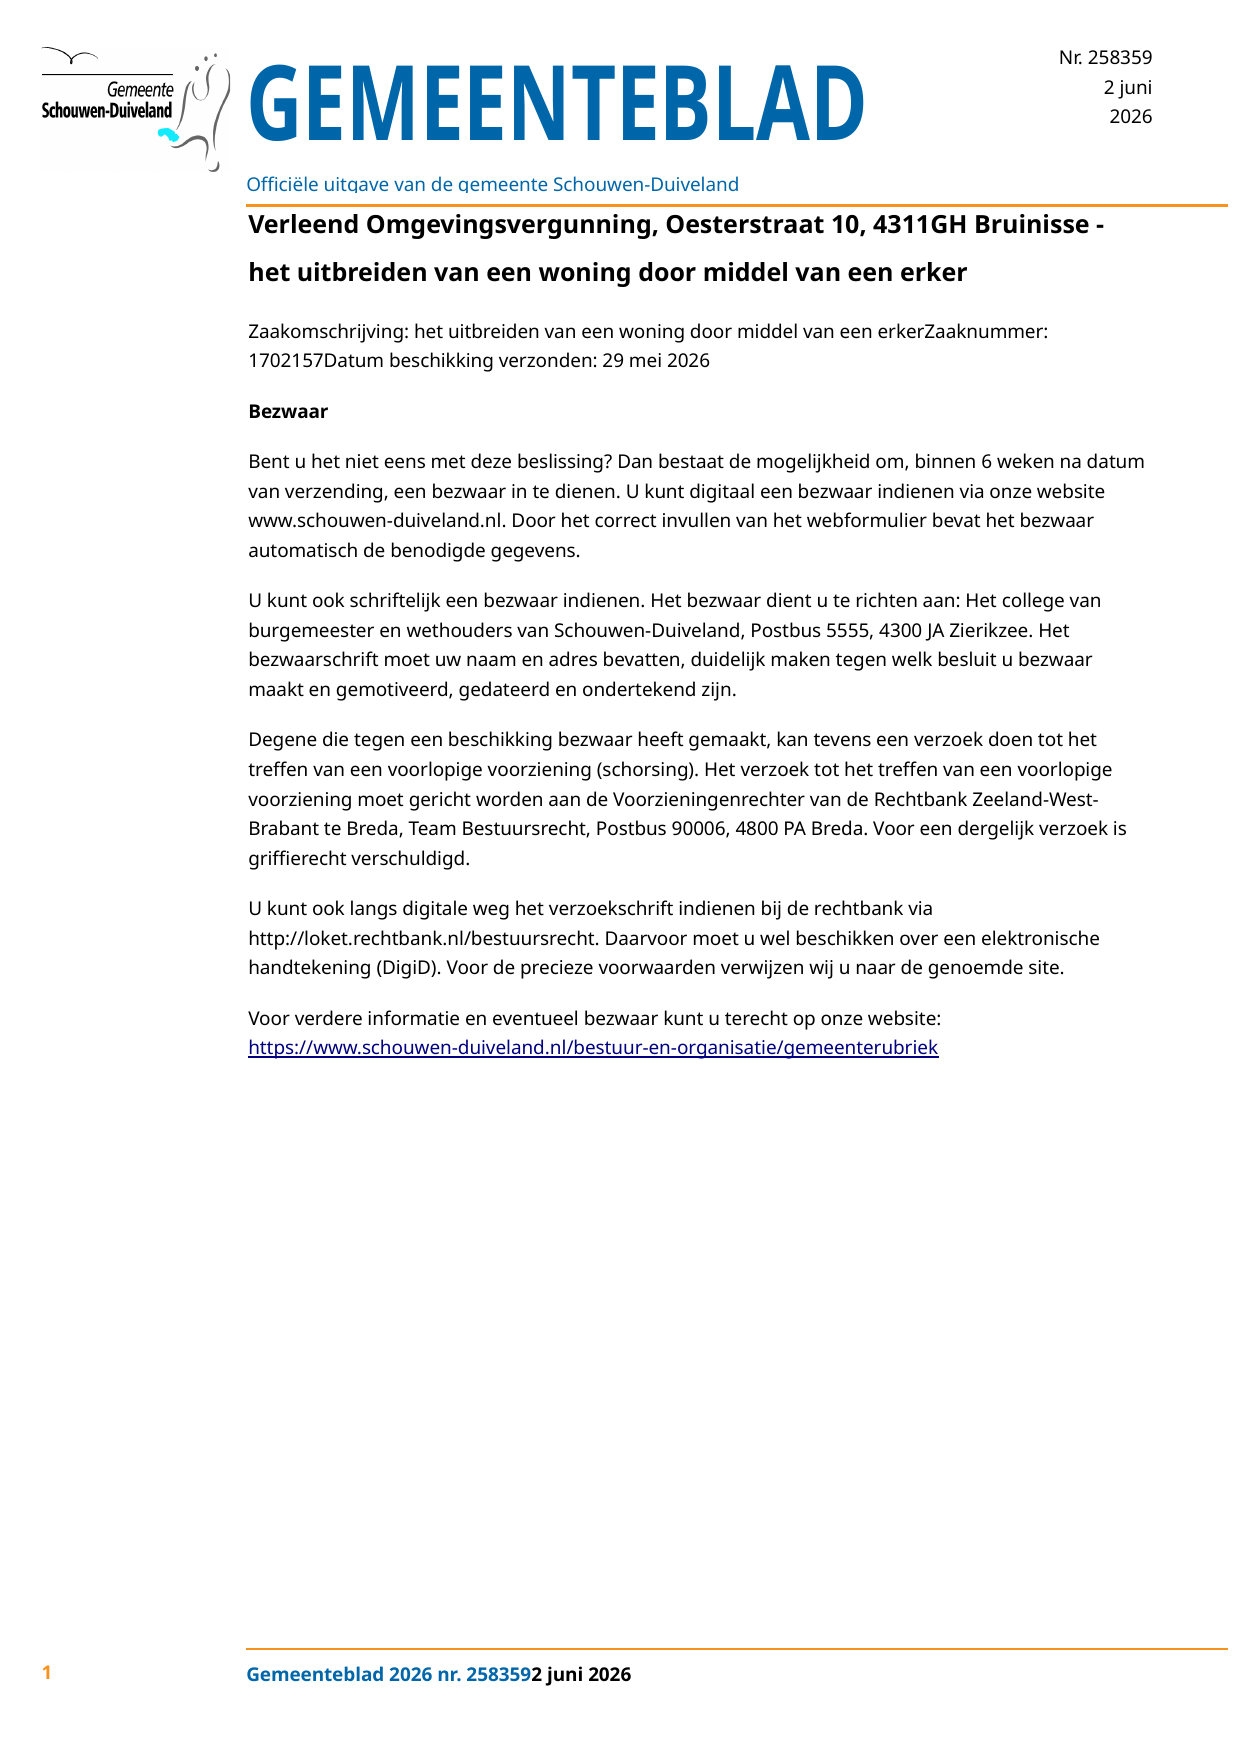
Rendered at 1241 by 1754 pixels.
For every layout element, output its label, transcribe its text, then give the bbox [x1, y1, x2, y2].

text Zaakomschrijving: het uitbreiden van een woning door middel van een erkerZaaknummer: 1702157Datum beschikking verzonden: 29 mei 2026 [248, 318, 1152, 373]
text Verleend Omgevingsvergunning, Oesterstraat 10, 4311GH Bruinisse - het uitbreiden van een woning door middel van een erker [248, 207, 1152, 288]
text Bent u het niet eens met deze beslissing? Dan bestaat de mogelijkheid om, binnen 6 weken na datum van verzending, een bezwaar in te dienen. U kunt digitaal een bezwaar indienen via onze website www.schouwen-duiveland.nl. Door het correct invullen van het webformulier bevat het bezwaar automatisch de benodigde gegevens. [248, 448, 1152, 563]
text U kunt ook langs digitale weg het verzoekschrift indienen bij de rechtbank via http://loket.rechtbank.nl/bestuursrecht. Daarvoor moet u wel beschikken over een elektronische handtekening (DigiD). Voor de precieze voorwaarden verwijzen wij u naar de genoemde site. [248, 895, 1152, 980]
text Degene die tegen een beschikking bezwaar heeft gemaakt, kan tevens een verzoek doen tot het treffen van een voorlopige voorziening (schorsing). Het verzoek tot het treffen van een voorlopige voorziening moet gericht worden aan de Voorzieningenrechter van de Rechtbank Zeeland-West-Brabant te Breda, Team Bestuursrecht, Postbus 90006, 4800 PA Breda. Voor een dergelijk verzoek is griffierecht verschuldigd. [248, 727, 1152, 871]
text Bezwaar [248, 398, 1152, 424]
picture [41, 47, 231, 172]
text U kunt ook schriftelijk een bezwaar indienen. Het bezwaar dient u te richten aan: Het college van burgemeester en wethouders van Schouwen-Duiveland, Postbus 5555, 4300 JA Zierikzee. Het bezwaarschrift moet uw naam en adres bevatten, duidelijk maken tegen welk besluit u bezwaar maakt en gemotiveerd, gedateerd en ondertekend zijn. [248, 587, 1152, 702]
text Voor verdere informatie en eventueel bezwaar kunt u terecht op onze website: https://www.schouwen-duiveland.nl/bestuur-en-organisatie/gemeenterubriek [248, 1005, 1152, 1060]
